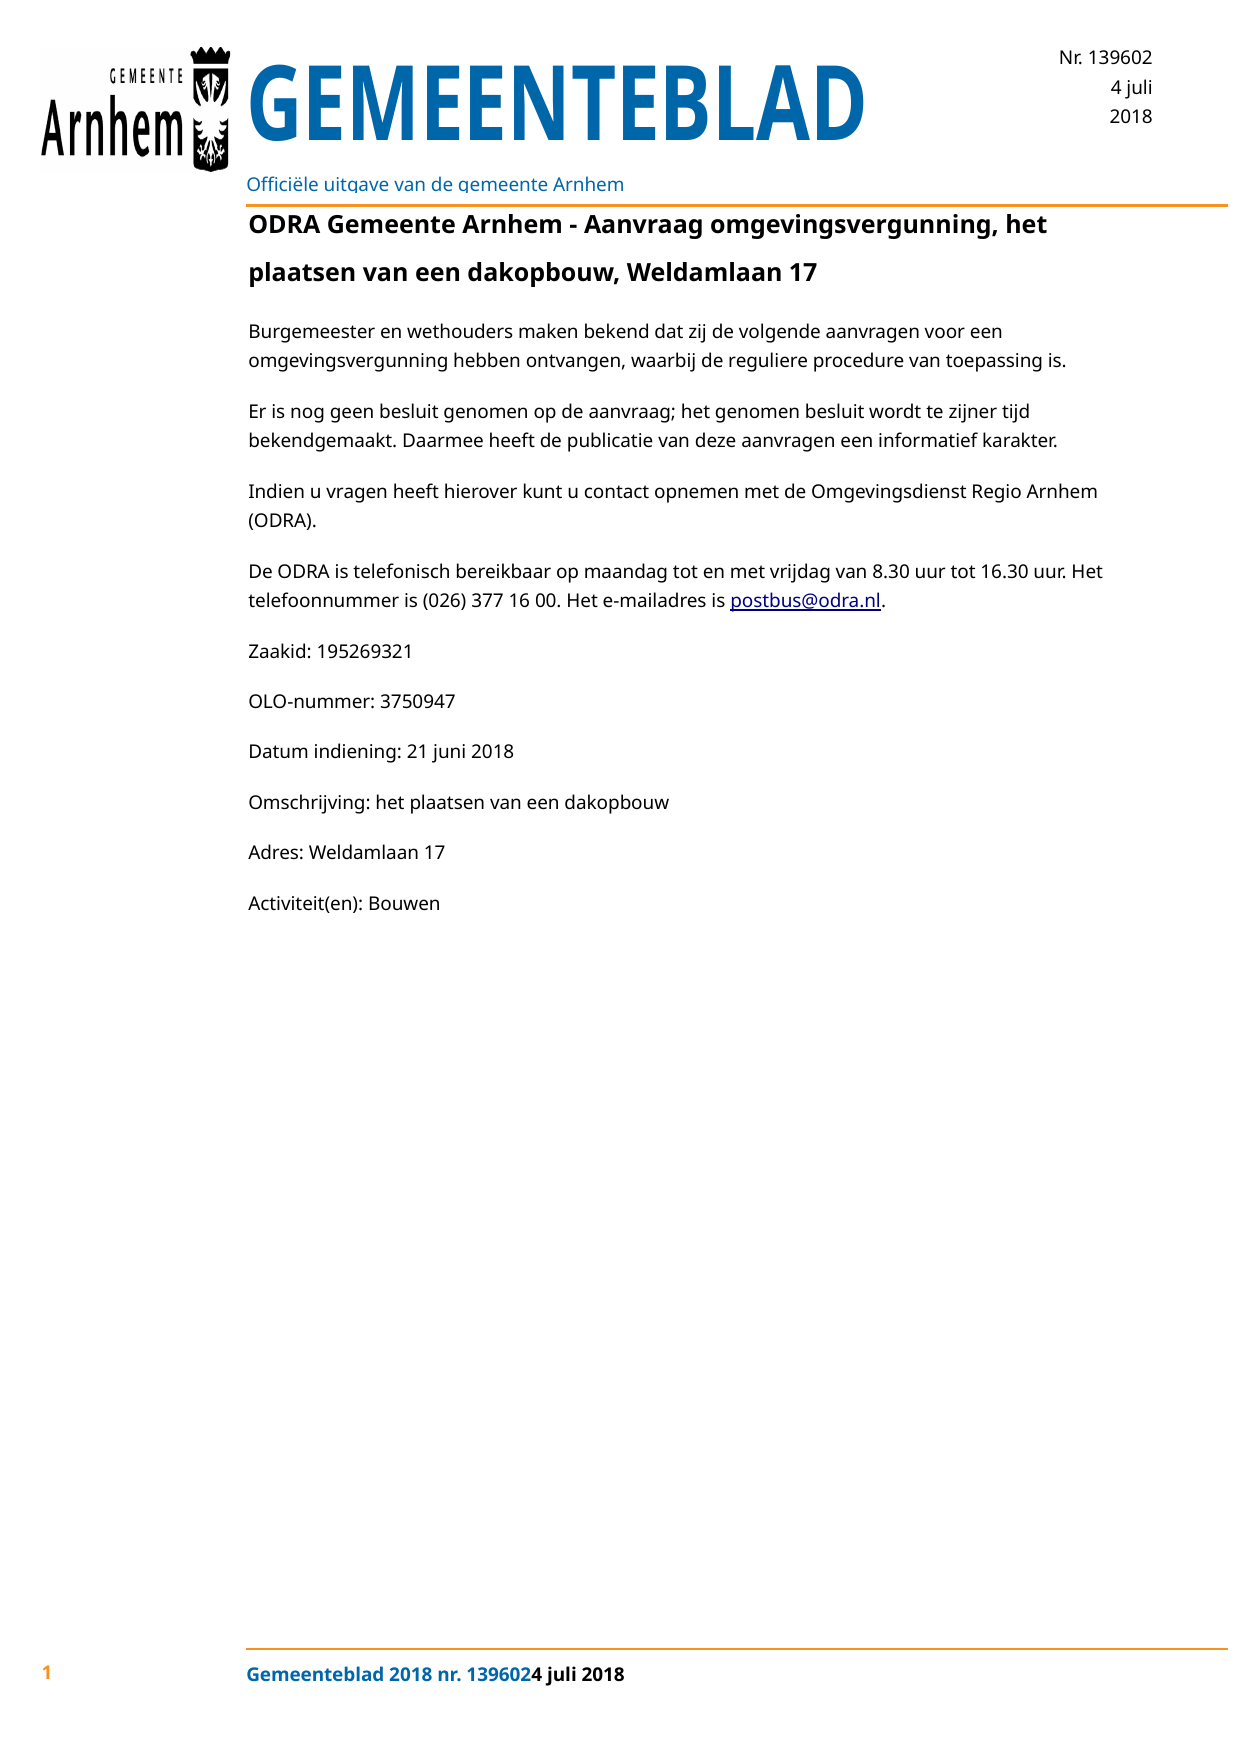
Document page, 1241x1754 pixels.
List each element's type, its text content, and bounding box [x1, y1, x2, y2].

text Er is nog geen besluit genomen op de aanvraag; het genomen besluit wordt te zijner tijd bekendgemaakt. Daarmee heeft de publicatie van deze aanvragen een informatief karakter. [248, 398, 1152, 453]
text De ODRA is telefonisch bereikbaar op maandag tot en met vrijdag van 8.30 uur tot 16.30 uur. Het telefoonnummer is (026) 377 16 00. Het e-mailadres is postbus@odra.nl. [248, 558, 1152, 613]
text Adres: Weldamlaan 17 [248, 839, 1152, 865]
text OLO-nummer: 3750947 [248, 688, 1152, 714]
text Omschrijving: het plaatsen van een dakopbouw [248, 789, 1152, 815]
text Activiteit(en): Bouwen [248, 890, 1152, 916]
text Indien u vragen heeft hierover kunt u contact opnemen met de Omgevingsdienst Regio Arnhem (ODRA). [248, 478, 1152, 533]
picture [41, 47, 231, 172]
text Burgemeester en wethouders maken bekend dat zij de volgende aanvragen voor een omgevingsvergunning hebben ontvangen, waarbij de reguliere procedure van toepassing is. [248, 318, 1152, 373]
text Datum indiening: 21 juni 2018 [248, 739, 1152, 764]
text Zaakid: 195269321 [248, 638, 1152, 664]
text ODRA Gemeente Arnhem - Aanvraag omgevingsvergunning, het plaatsen van een dakopbouw, Weldamlaan 17 [248, 207, 1152, 288]
